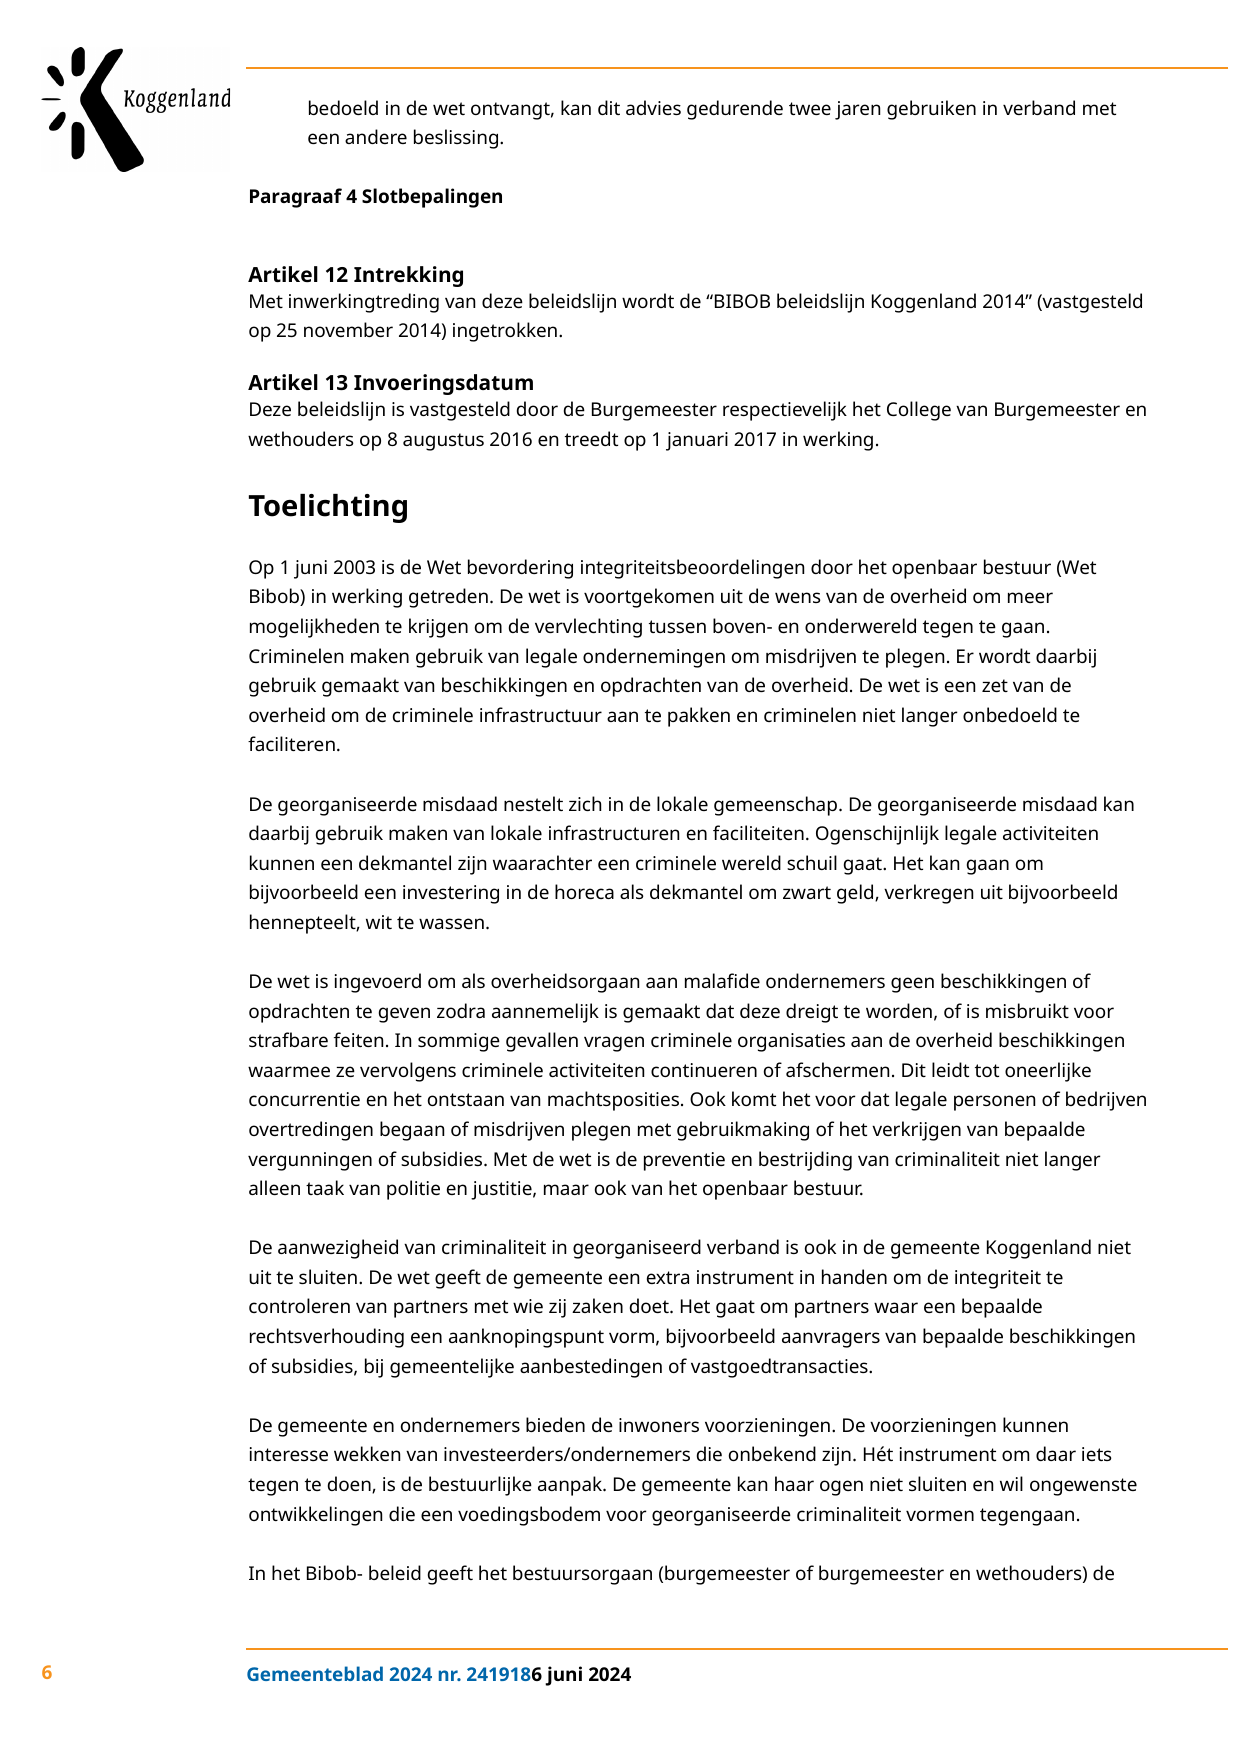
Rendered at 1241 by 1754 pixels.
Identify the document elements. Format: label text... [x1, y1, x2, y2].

text In het Bibob- beleid geeft het bestuursorgaan (burgemeester of burgemeester en wethouders) de [248, 1560, 1152, 1586]
picture [41, 47, 231, 172]
text De georganiseerde misdaad nestelt zich in de lokale gemeenschap. De georganiseerde misdaad kan daarbij gebruik maken van lokale infrastructuren en faciliteiten. Ogenschijnlijk legale activiteiten kunnen een dekmantel zijn waarachter een criminele wereld schuil gaat. Het kan gaan om bijvoorbeeld een investering in de horeca als dekmantel om zwart geld, verkregen uit bijvoorbeeld hennepteelt, wit te wassen. [248, 791, 1152, 935]
text Op 1 juni 2003 is de Wet bevordering integriteitsbeoordelingen door het openbaar bestuur (Wet Bibob) in werking getreden. De wet is voortgekomen uit de wens van de overheid om meer mogelijkheden te krijgen om de vervlechting tussen boven- en onderwereld tegen te gaan. Criminelen maken gebruik van legale ondernemingen om misdrijven te plegen. Er wordt daarbij gebruik gemaakt van beschikkingen en opdrachten van de overheid. De wet is een zet van de overheid om de criminele infrastructuur aan te pakken en criminelen niet langer onbedoeld te faciliteren. [248, 554, 1152, 757]
text Paragraaf 4 Slotbepalingen [248, 183, 1152, 209]
text Artikel 12 Intrekking [248, 260, 1152, 288]
text De gemeente en ondernemers bieden de inwoners voorzieningen. De voorzieningen kunnen interesse wekken van investeerders/ondernemers die onbekend zijn. Hét instrument om daar iets tegen te doen, is de bestuurlijke aanpak. De gemeente kan haar ogen niet sluiten en wil ongewenste ontwikkelingen die een voedingsbodem voor georganiseerde criminaliteit vormen tegengaan. [248, 1412, 1152, 1527]
text Deze beleidslijn is vastgesteld door de Burgemeester respectievelijk het College van Burgemeester en wethouders op 8 augustus 2016 en treedt op 1 januari 2017 in werking. [248, 397, 1152, 452]
text Met inwerkingtreding van deze beleidslijn wordt de “BIBOB beleidslijn Koggenland 2014” (vastgesteld op 25 november 2014) ingetrokken. [248, 288, 1152, 343]
text Toelichting [248, 485, 1152, 525]
text De wet is ingevoerd om als overheidsorgaan aan malafide ondernemers geen beschikkingen of opdrachten te geven zodra aannemelijk is gemaakt dat deze dreigt te worden, of is misbruikt voor strafbare feiten. In sommige gevallen vragen criminele organisaties aan de overheid beschikkingen waarmee ze vervolgens criminele activiteiten continueren of afschermen. Dit leidt tot oneerlijke concurrentie en het ontstaan van machtsposities. Ook komt het voor dat legale personen of bedrijven overtredingen begaan of misdrijven plegen met gebruikmaking of het verkrijgen van bepaalde vergunningen of subsidies. Met de wet is de preventie en bestrijding van criminaliteit niet langer alleen taak van politie en justitie, maar ook van het openbaar bestuur. [248, 968, 1152, 1201]
text De aanwezigheid van criminaliteit in georganiseerd verband is ook in de gemeente Koggenland niet uit te sluiten. De wet geeft de gemeente een extra instrument in handen om de integriteit te controleren van partners met wie zij zaken doet. Het gaat om partners waar een bepaalde rechtsverhouding een aanknopingspunt vorm, bijvoorbeeld aanvragers van bepaalde beschikkingen of subsidies, bij gemeentelijke aanbestedingen of vastgoedtransacties. [248, 1234, 1152, 1379]
text Artikel 13 Invoeringsdatum [248, 368, 1152, 397]
list bedoeld in de wet ontvangt, kan dit advies gedurende twee jaren gebruiken in verband met een andere beslissing. [248, 95, 1152, 150]
